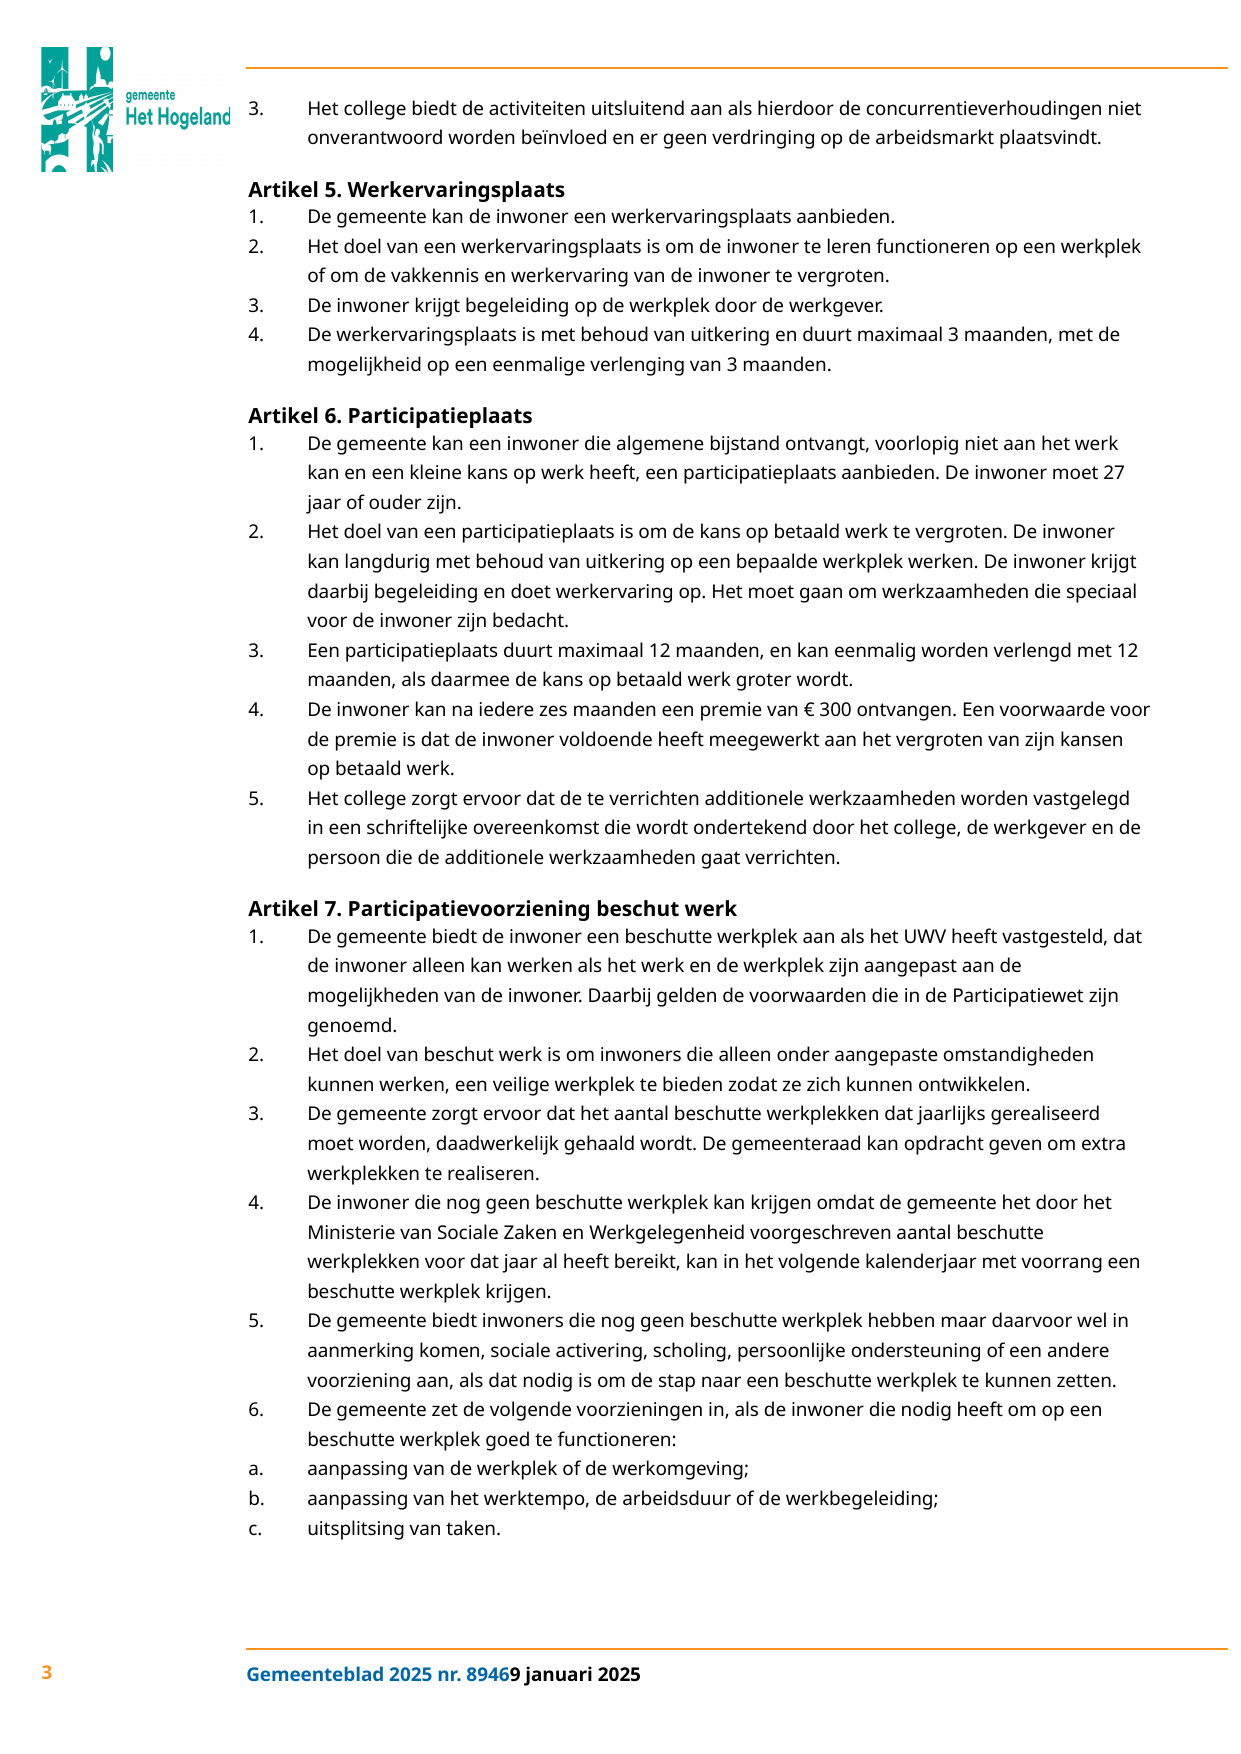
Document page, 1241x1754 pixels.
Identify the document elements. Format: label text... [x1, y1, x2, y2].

list De gemeente biedt de inwoner een beschutte werkplek aan als het UWV heeft vastgesteld, dat de inwoner alleen kan werken als het werk en de werkplek zijn aangepast aan de mogelijkheden van de inwoner. Daarbij gelden de voorwaarden die in de Participatiewet zijn genoemd. [248, 923, 1152, 1037]
list uitsplitsing van taken. [248, 1515, 1152, 1540]
list De inwoner die nog geen beschutte werkplek kan krijgen omdat de gemeente het door het Ministerie van Sociale Zaken en Werkgelegenheid voorgeschreven aantal beschutte werkplekken voor dat jaar al heeft bereikt, kan in het volgende kalenderjaar met voorrang een beschutte werkplek krijgen. [248, 1189, 1152, 1304]
text Artikel 5. Werkervaringsplaats [248, 175, 1152, 203]
list De gemeente zet de volgende voorzieningen in, als de inwoner die nodig heeft om op een beschutte werkplek goed te functioneren: [248, 1396, 1152, 1452]
list aanpassing van het werktempo, de arbeidsduur of de werkbegeleiding; [248, 1485, 1152, 1511]
list aanpassing van de werkplek of de werkomgeving; [248, 1456, 1152, 1481]
list De gemeente biedt inwoners die nog geen beschutte werkplek hebben maar daarvoor wel in aanmerking komen, sociale activering, scholing, persoonlijke ondersteuning of een andere voorziening aan, als dat nodig is om de stap naar een beschutte werkplek te kunnen zetten. [248, 1308, 1152, 1392]
list De gemeente zorgt ervoor dat het aantal beschutte werkplekken dat jaarlijks gerealiseerd moet worden, daadwerkelijk gehaald wordt. De gemeenteraad kan opdracht geven om extra werkplekken te realiseren. [248, 1101, 1152, 1185]
text Artikel 7. Participatievoorziening beschut werk [248, 894, 1152, 923]
list De werkervaringsplaats is met behoud van uitkering en duurt maximaal 3 maanden, met de mogelijkheid op een eenmalige verlenging van 3 maanden. [248, 322, 1152, 377]
picture [41, 47, 231, 172]
list Het doel van een werkervaringsplaats is om de inwoner te leren functioneren op een werkplek of om de vakkennis en werkervaring van de inwoner te vergroten. [248, 233, 1152, 288]
list De inwoner krijgt begeleiding op de werkplek door de werkgever. [248, 292, 1152, 318]
list De gemeente kan de inwoner een werkervaringsplaats aanbieden. [248, 203, 1152, 229]
list Het doel van beschut werk is om inwoners die alleen onder aangepaste omstandigheden kunnen werken, een veilige werkplek te bieden zodat ze zich kunnen ontwikkelen. [248, 1041, 1152, 1097]
list De inwoner kan na iedere zes maanden een premie van € 300 ontvangen. Een voorwaarde voor de premie is dat de inwoner voldoende heeft meegewerkt aan het vergroten van zijn kansen op betaald werk. [248, 696, 1152, 781]
list De gemeente kan een inwoner die algemene bijstand ontvangt, voorlopig niet aan het werk kan en een kleine kans op werk heeft, een participatieplaats aanbieden. De inwoner moet 27 jaar of ouder zijn. [248, 430, 1152, 515]
list Het college zorgt ervoor dat de te verrichten additionele werkzaamheden worden vastgelegd in een schriftelijke overeenkomst die wordt ondertekend door het college, de werkgever en de persoon die de additionele werkzaamheden gaat verrichten. [248, 785, 1152, 870]
text Artikel 6. Participatieplaats [248, 402, 1152, 430]
list Een participatieplaats duurt maximaal 12 maanden, en kan eenmalig worden verlengd met 12 maanden, als daarmee de kans op betaald werk groter wordt. [248, 637, 1152, 692]
list Het doel van een participatieplaats is om de kans op betaald werk te vergroten. De inwoner kan langdurig met behoud van uitkering op een bepaalde werkplek werken. De inwoner krijgt daarbij begeleiding en doet werkervaring op. Het moet gaan om werkzaamheden die speciaal voor de inwoner zijn bedacht. [248, 519, 1152, 633]
list Het college biedt de activiteiten uitsluitend aan als hierdoor de concurrentieverhoudingen niet onverantwoord worden beïnvloed en er geen verdringing op de arbeidsmarkt plaatsvindt. [248, 95, 1152, 150]
